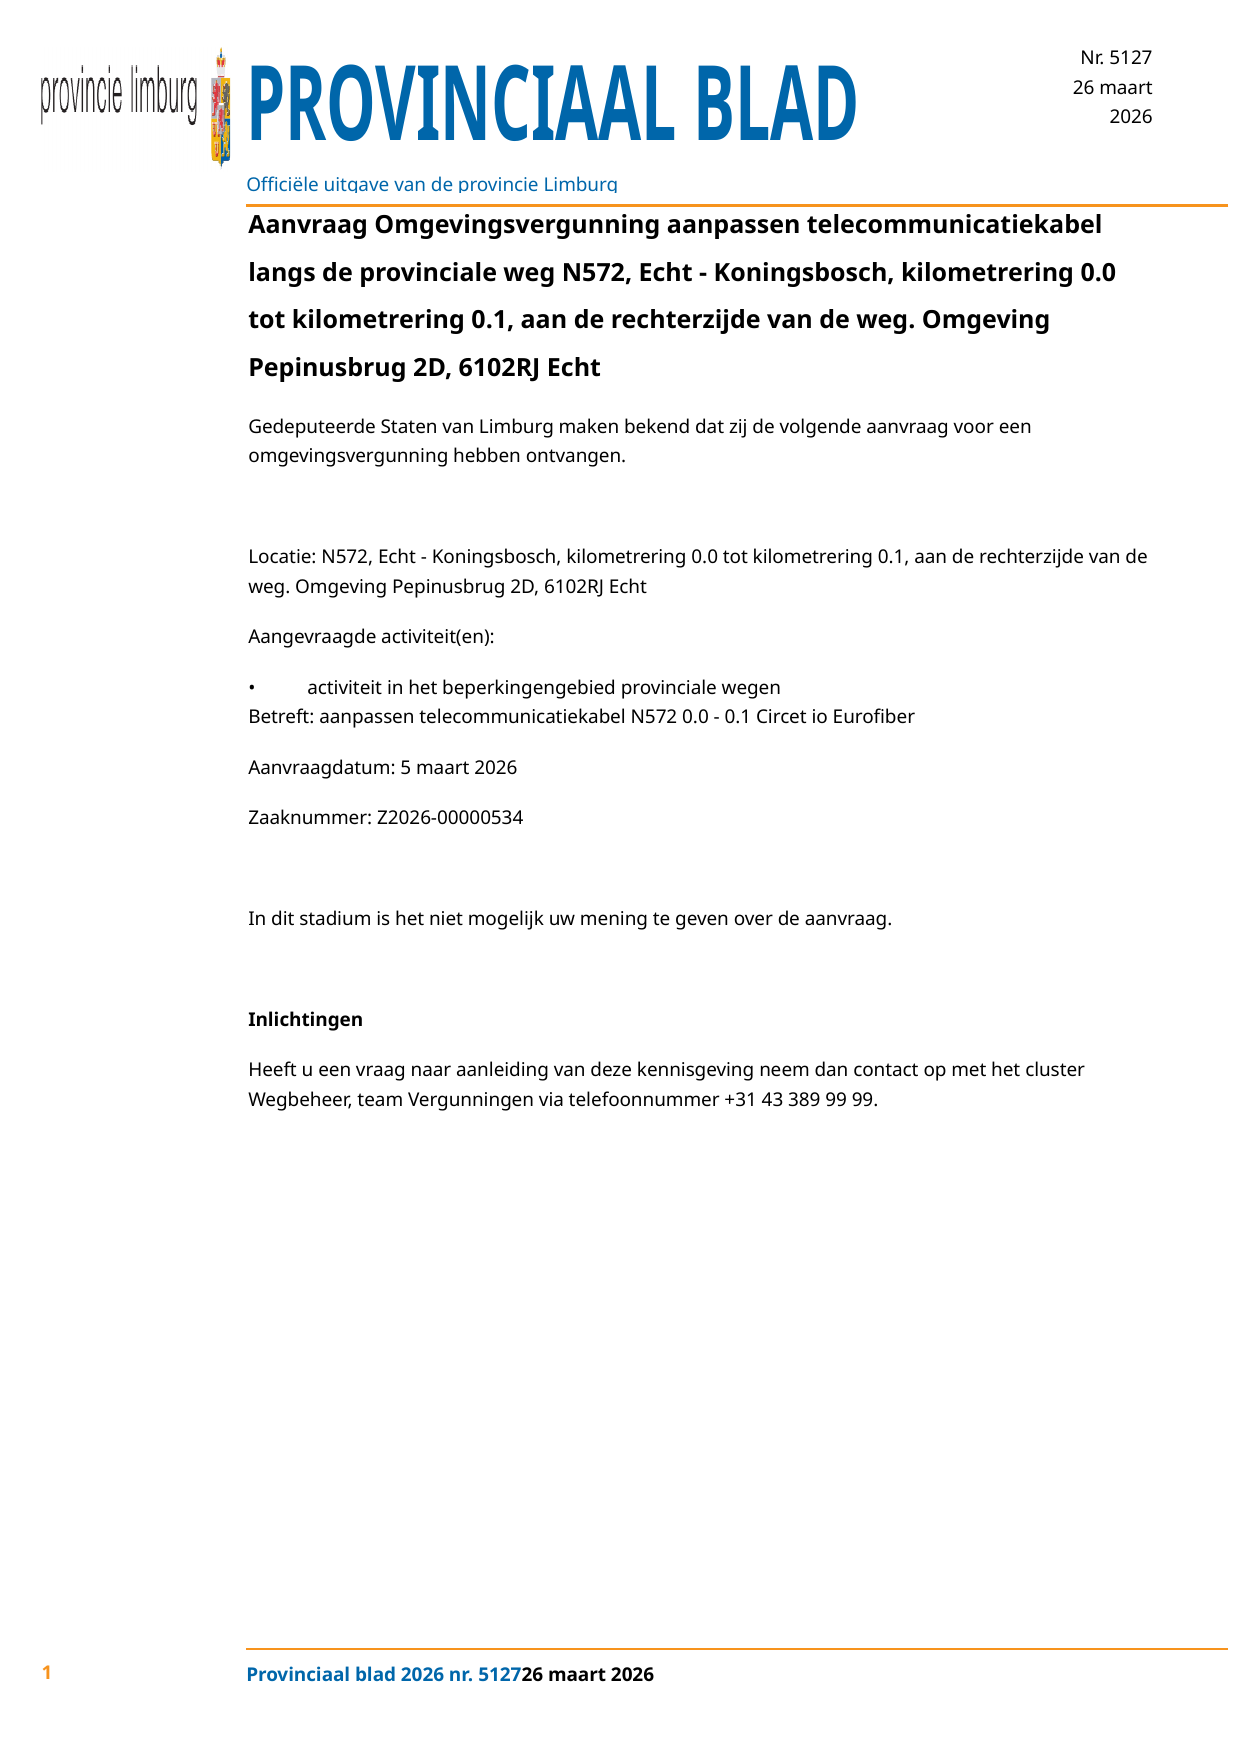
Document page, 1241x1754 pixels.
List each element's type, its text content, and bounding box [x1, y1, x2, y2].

text Locatie: N572, Echt - Koningsbosch, kilometrering 0.0 tot kilometrering 0.1, aan de rechterzijde van de weg. Omgeving Pepinusbrug 2D, 6102RJ Echt [248, 543, 1152, 599]
text In dit stadium is het niet mogelijk uw mening te geven over de aanvraag. [248, 905, 1152, 931]
text Inlichtingen [248, 1006, 1152, 1032]
text Gedeputeerde Staten van Limburg maken bekend dat zij de volgende aanvraag voor een omgevingsvergunning hebben ontvangen. [248, 413, 1152, 468]
list activiteit in het beperkingengebied provinciale wegen [248, 674, 1152, 700]
picture [41, 47, 231, 172]
text Zaaknummer: Z2026-00000534 [248, 804, 1152, 830]
text Heeft u een vraag naar aanleiding van deze kennisgeving neem dan contact op met het cluster Wegbeheer, team Vergunningen via telefoonnummer +31 43 389 99 99. [248, 1056, 1152, 1112]
text Betreft: aanpassen telecommunicatiekabel N572 0.0 - 0.1 Circet io Eurofiber [248, 703, 1152, 729]
text Aanvraag Omgevingsvergunning aanpassen telecommunicatiekabel langs de provinciale weg N572, Echt - Koningsbosch, kilometrering 0.0 tot kilometrering 0.1, aan de rechterzijde van de weg. Omgeving Pepinusbrug 2D, 6102RJ Echt [248, 207, 1152, 384]
text Aangevraagde activiteit(en): [248, 623, 1152, 649]
text Aanvraagdatum: 5 maart 2026 [248, 754, 1152, 780]
